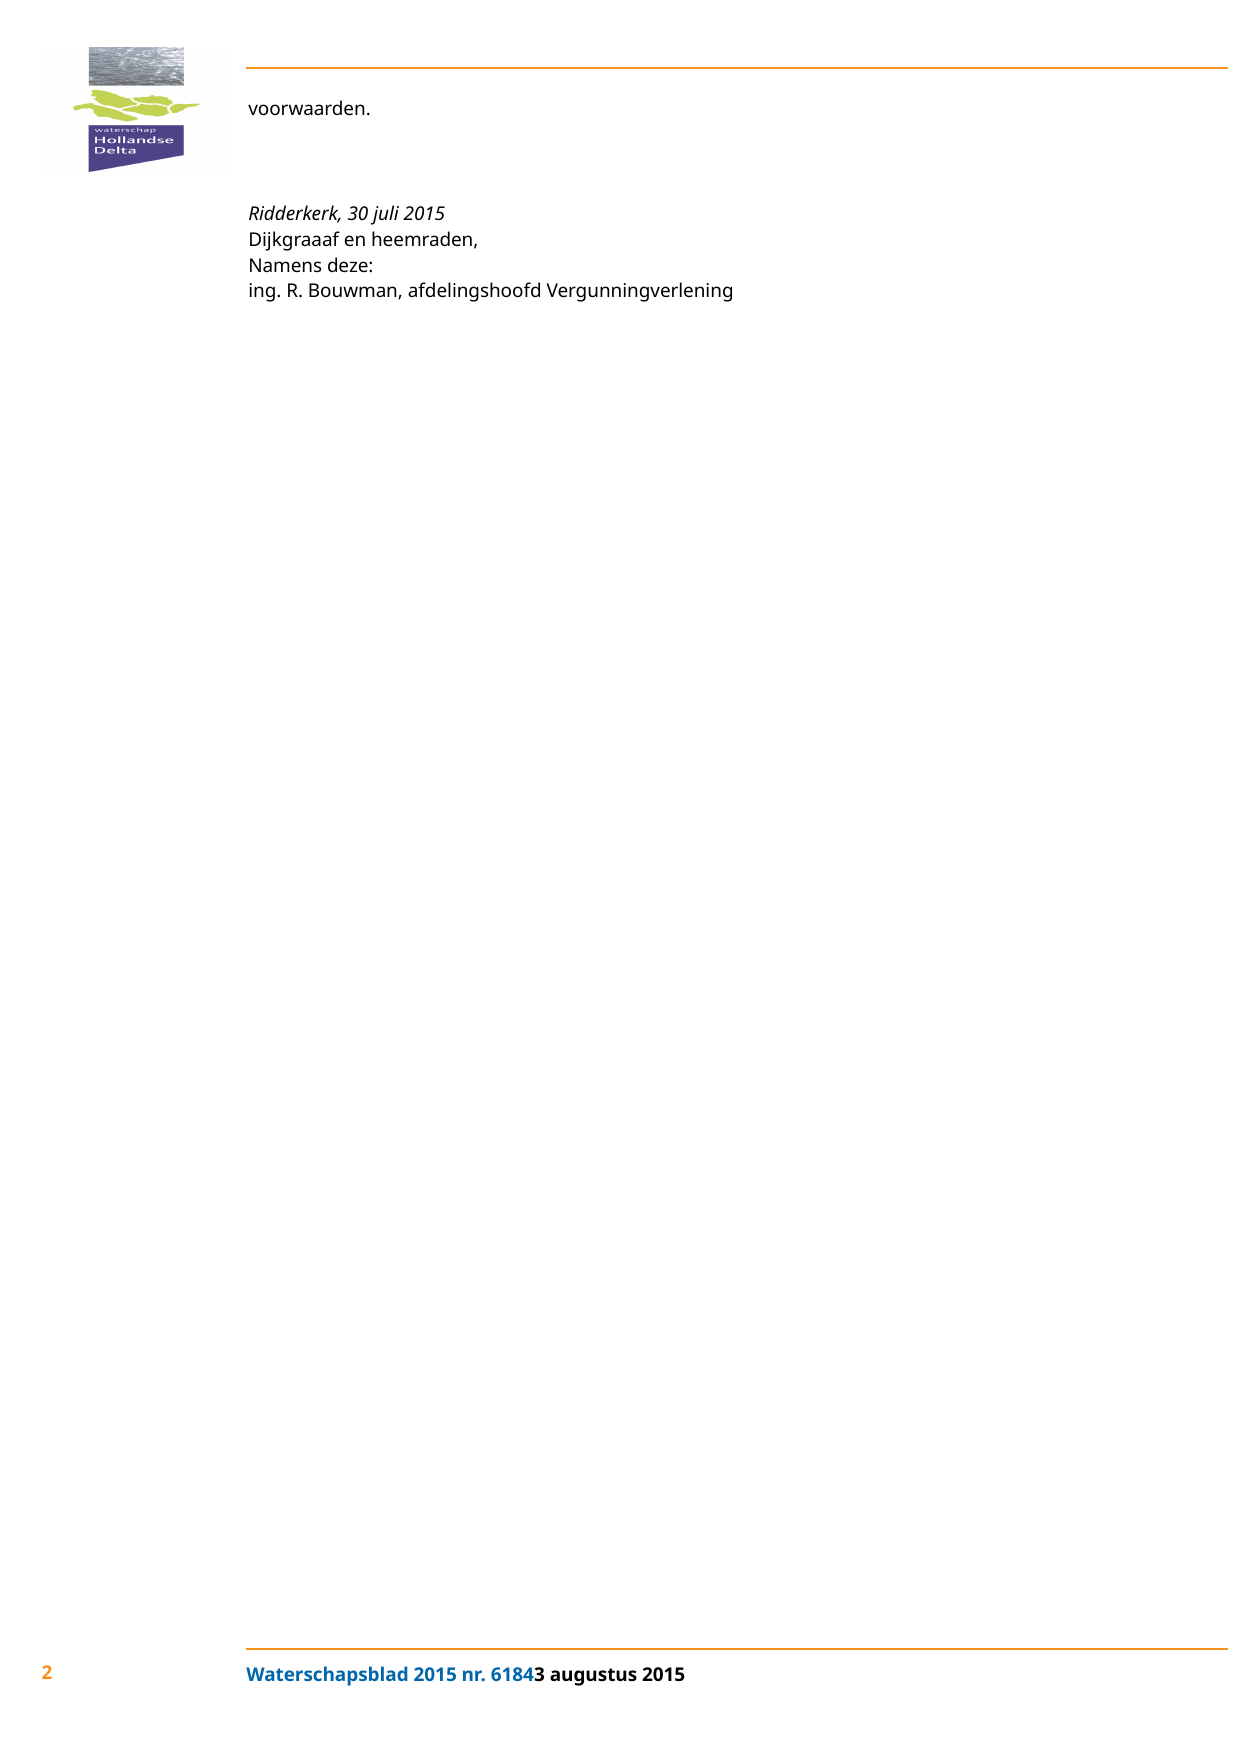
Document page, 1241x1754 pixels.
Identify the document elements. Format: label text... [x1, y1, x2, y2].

text Dijkgraaaf en heemraden, [248, 226, 1152, 252]
text Namens deze: [248, 252, 1152, 278]
text Ridderkerk, 30 juli 2015 [248, 201, 1152, 226]
picture [41, 47, 231, 172]
text ing. R. Bouwman, afdelingshoofd Vergunningverlening [248, 278, 1152, 303]
text voorwaarden. [248, 95, 1152, 121]
